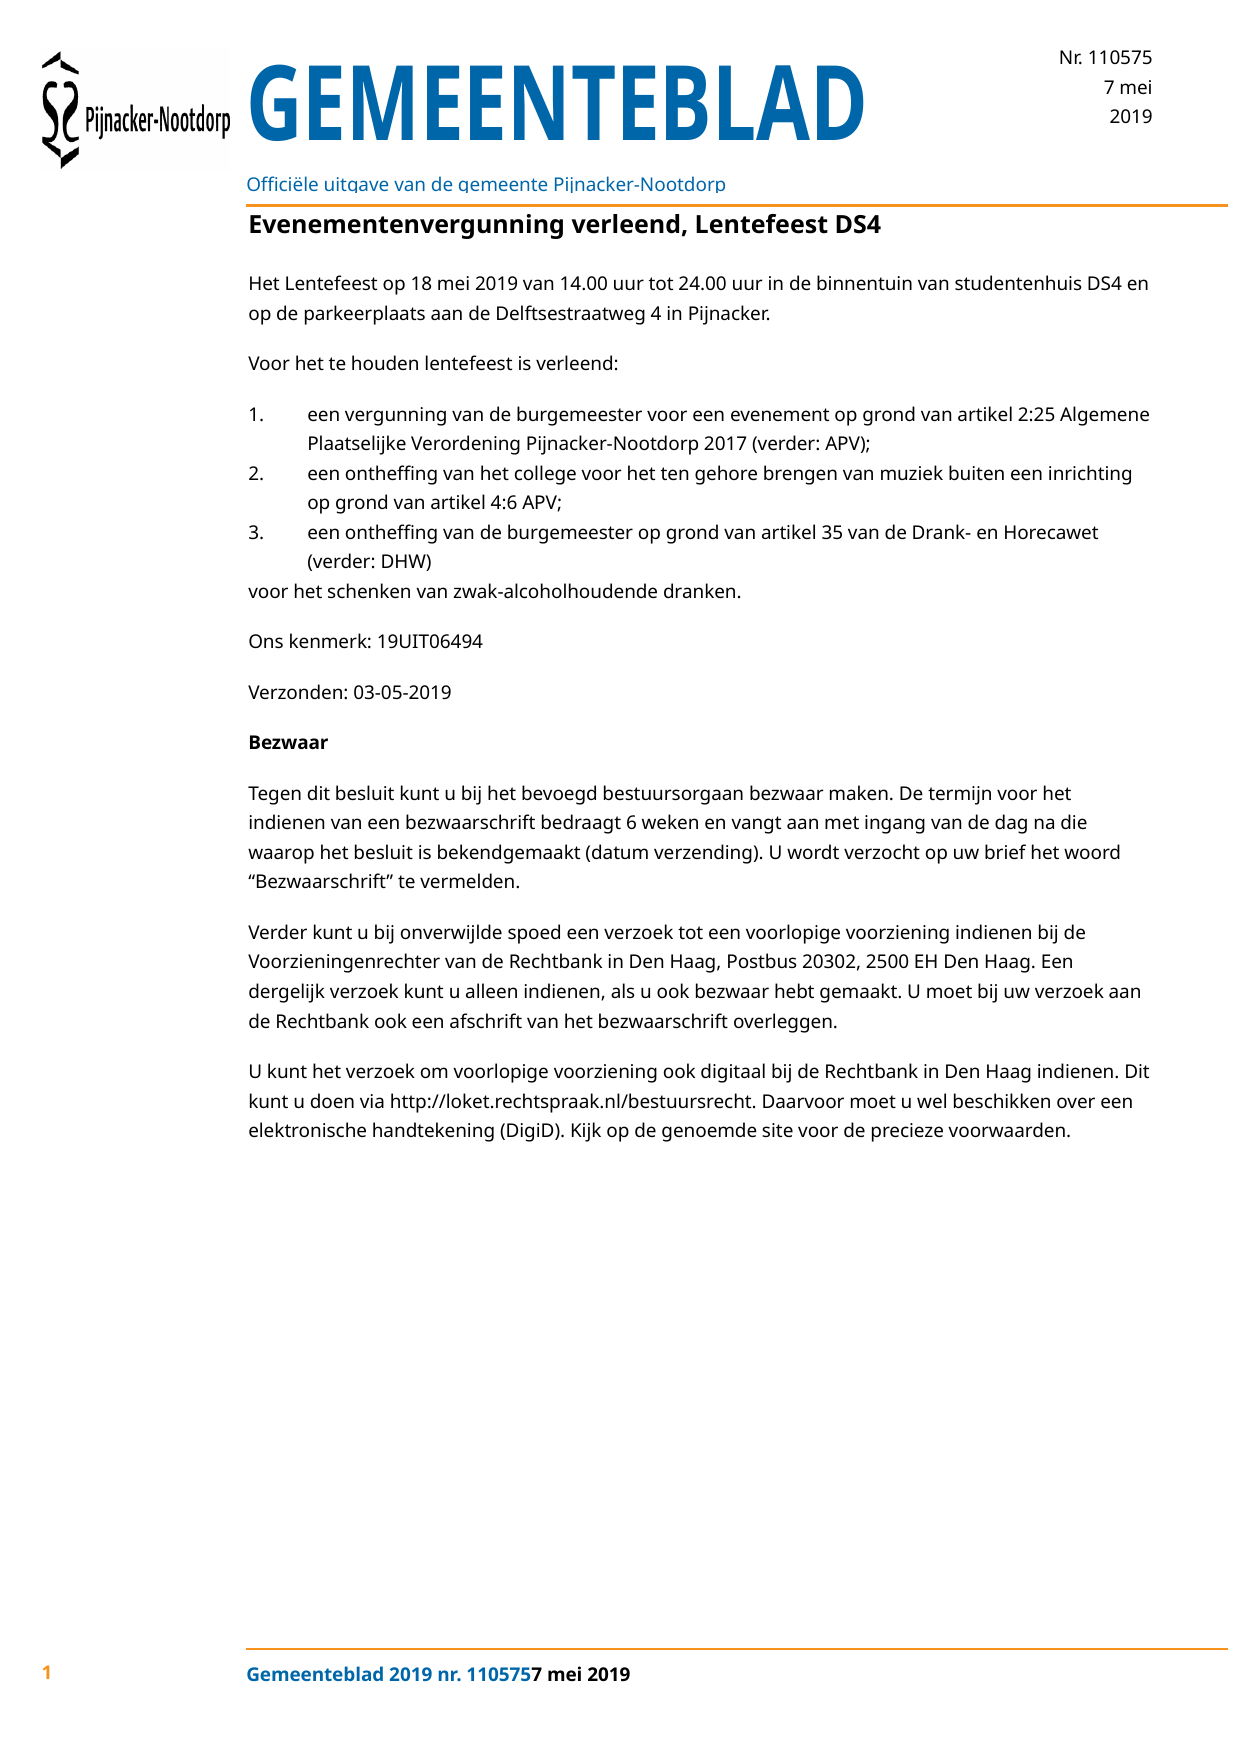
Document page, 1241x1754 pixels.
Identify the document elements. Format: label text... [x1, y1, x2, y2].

text Verder kunt u bij onverwijlde spoed een verzoek tot een voorlopige voorziening indienen bij de Voorzieningenrechter van de Rechtbank in Den Haag, Postbus 20302, 2500 EH Den Haag. Een dergelijk verzoek kunt u alleen indienen, als u ook bezwaar hebt gemaakt. U moet bij uw verzoek aan de Rechtbank ook een afschrift van het bezwaarschrift overleggen. [248, 919, 1152, 1033]
list een ontheffing van het college voor het ten gehore brengen van muziek buiten een inrichting op grond van artikel 4:6 APV; [248, 460, 1152, 515]
text voor het schenken van zwak-alcoholhoudende dranken. [248, 578, 1152, 604]
text Tegen dit besluit kunt u bij het bevoegd bestuursorgaan bezwaar maken. De termijn voor het indienen van een bezwaarschrift bedraagt 6 weken en vangt aan met ingang van de dag na die waarop het besluit is bekendgemaakt (datum verzending). U wordt verzocht op uw brief het woord “Bezwaarschrift” te vermelden. [248, 780, 1152, 894]
text Verzonden: 03-05-2019 [248, 679, 1152, 705]
list een vergunning van de burgemeester voor een evenement op grond van artikel 2:25 Algemene Plaatselijke Verordening Pijnacker-Nootdorp 2017 (verder: APV); [248, 401, 1152, 456]
text Ons kenmerk: 19UIT06494 [248, 629, 1152, 654]
text Het Lentefeest op 18 mei 2019 van 14.00 uur tot 24.00 uur in de binnentuin van studentenhuis DS4 en op de parkeerplaats aan de Delftsestraatweg 4 in Pijnacker. [248, 270, 1152, 326]
text Bezwaar [248, 729, 1152, 755]
picture [41, 47, 231, 172]
text Voor het te houden lentefeest is verleend: [248, 350, 1152, 376]
text U kunt het verzoek om voorlopige voorziening ook digitaal bij de Rechtbank in Den Haag indienen. Dit kunt u doen via http://loket.rechtspraak.nl/bestuursrecht. Daarvoor moet u wel beschikken over een elektronische handtekening (DigiD). Kijk op de genoemde site voor de precieze voorwaarden. [248, 1058, 1152, 1143]
list een ontheffing van de burgemeester op grond van artikel 35 van de Drank- en Horecawet (verder: DHW) [248, 519, 1152, 574]
text Evenementenvergunning verleend, Lentefeest DS4 [248, 207, 1152, 241]
